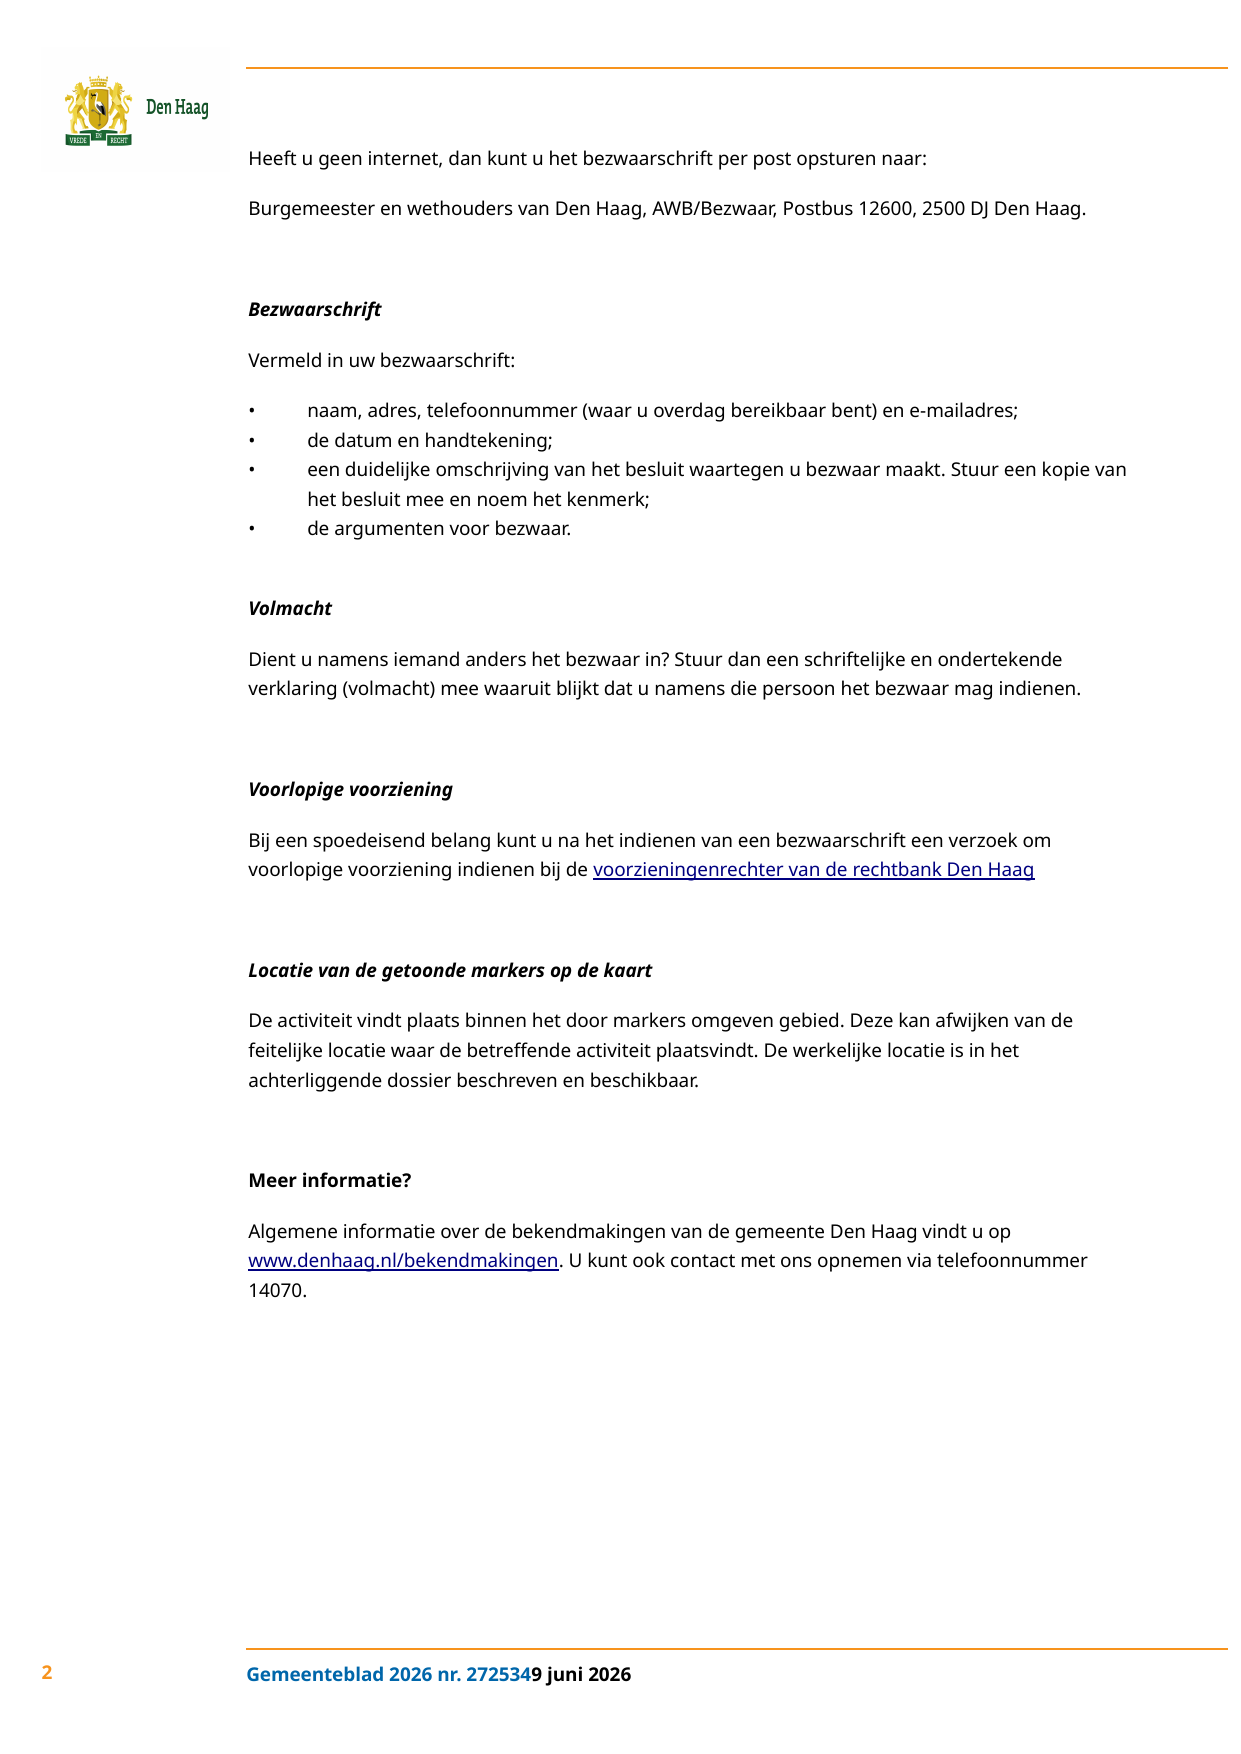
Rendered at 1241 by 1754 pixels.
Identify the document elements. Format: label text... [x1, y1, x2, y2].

text Bij een spoedeisend belang kunt u na het indienen van een bezwaarschrift een verzoek om voorlopige voorziening indienen bij de voorzieningenrechter van de rechtbank Den Haag [248, 827, 1152, 882]
text Algemene informatie over de bekendmakingen van de gemeente Den Haag vindt u op www.denhaag.nl/bekendmakingen. U kunt ook contact met ons opnemen via telefoonnummer 14070. [248, 1218, 1152, 1303]
text Heeft u geen internet, dan kunt u het bezwaarschrift per post opsturen naar: [248, 145, 1152, 171]
text Vermeld in uw bezwaarschrift: [248, 347, 1152, 373]
text De activiteit vindt plaats binnen het door markers omgeven gebied. Deze kan afwijken van de feitelijke locatie waar de betreffende activiteit plaatsvindt. De werkelijke locatie is in het achterliggende dossier beschreven en beschikbaar. [248, 1008, 1152, 1093]
list naam, adres, telefoonnummer (waar u overdag bereikbaar bent) en e-mailadres; [248, 397, 1152, 423]
list de datum en handtekening; [248, 427, 1152, 453]
picture [41, 47, 231, 172]
text Dient u namens iemand anders het bezwaar in? Stuur dan een schriftelijke en ondertekende verklaring (volmacht) mee waaruit blijkt dat u namens die persoon het bezwaar mag indienen. [248, 646, 1152, 701]
text Locatie van de getoonde markers op de kaart [248, 957, 1152, 983]
list een duidelijke omschrijving van het besluit waartegen u bezwaar maakt. Stuur een kopie van het besluit mee en noem het kenmerk; [248, 456, 1152, 512]
text Meer informatie? [248, 1168, 1152, 1193]
text Voorlopige voorziening [248, 776, 1152, 802]
text Burgemeester en wethouders van Den Haag, AWB/Bezwaar, Postbus 12600, 2500 DJ Den Haag. [248, 196, 1152, 221]
text Bezwaarschrift [248, 296, 1152, 322]
list de argumenten voor bezwaar. [248, 516, 1152, 541]
text Volmacht [248, 596, 1152, 621]
